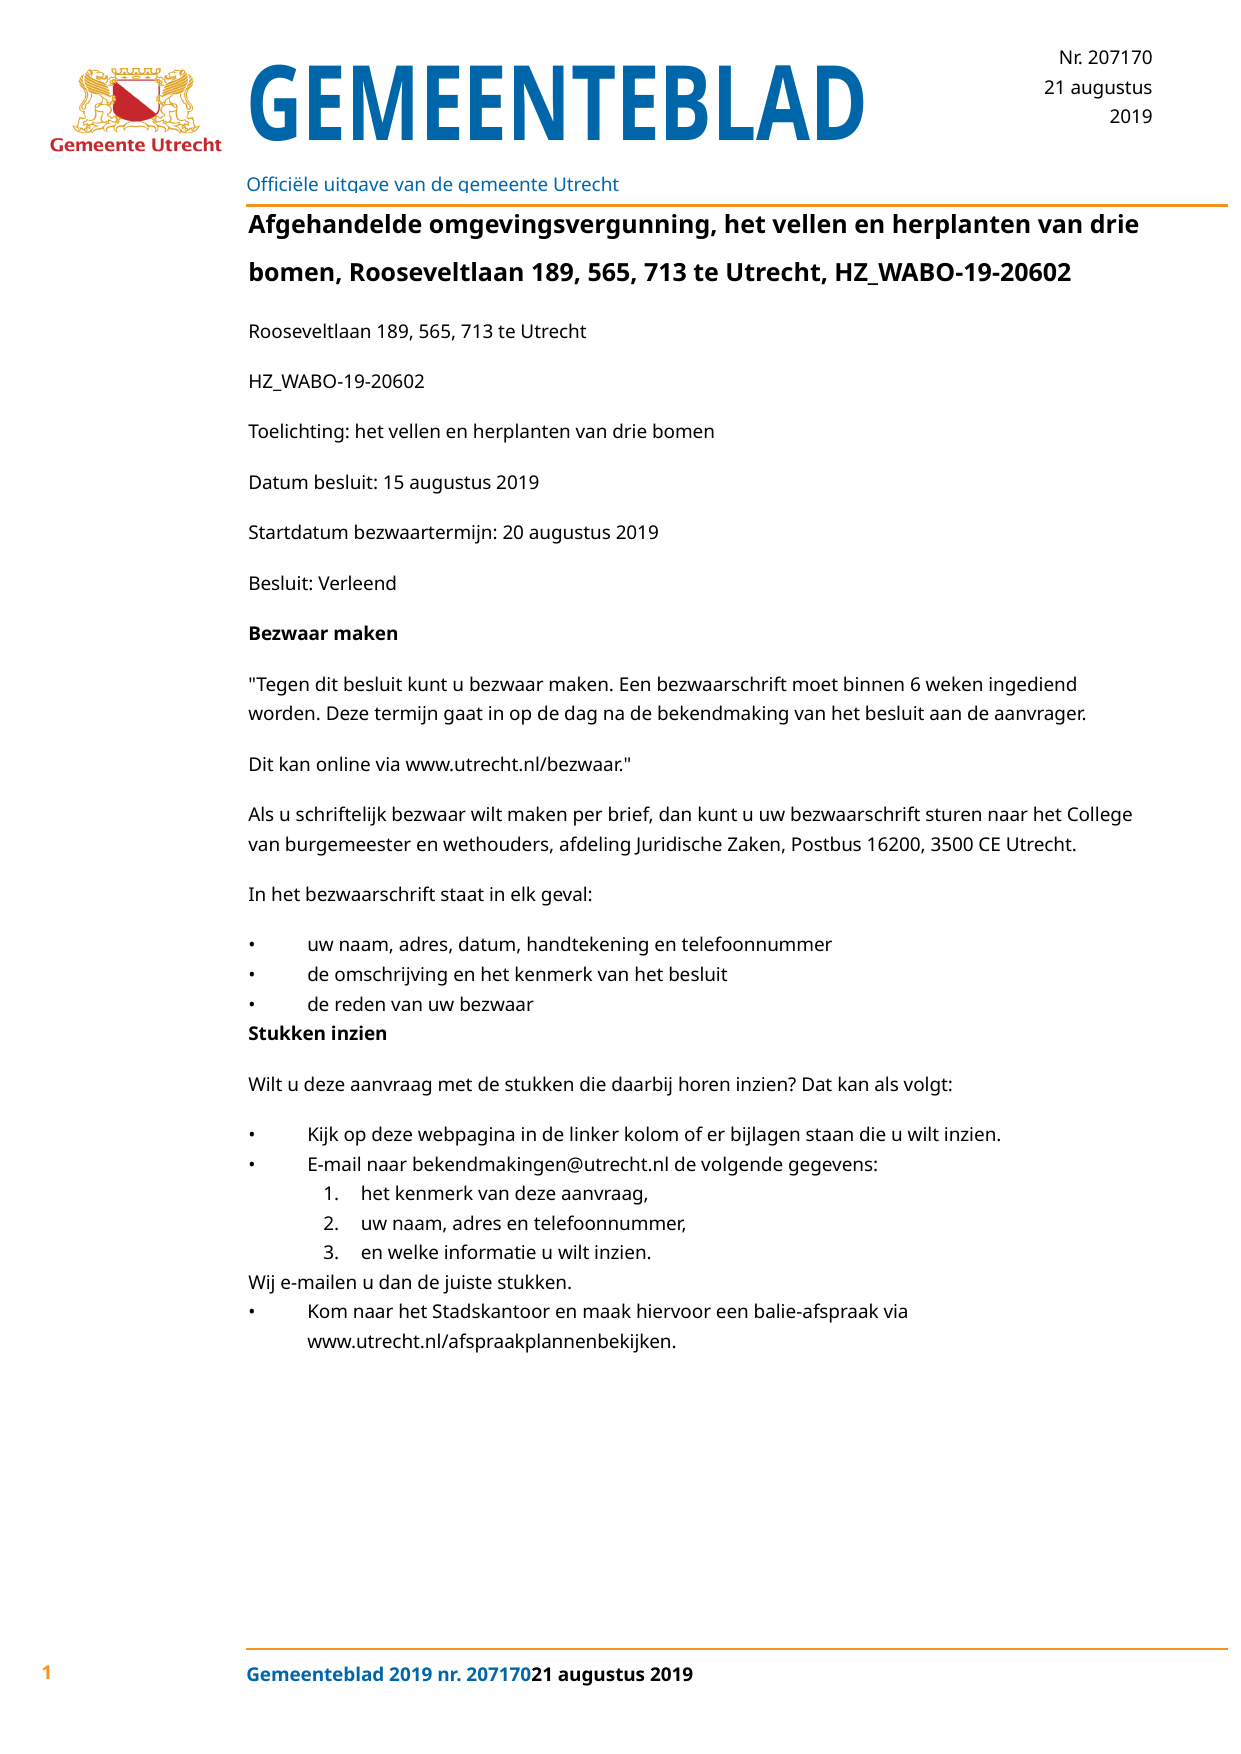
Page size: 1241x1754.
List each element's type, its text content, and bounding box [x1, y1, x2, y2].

list de reden van uw bezwaar [248, 991, 1152, 1017]
list uw naam, adres, datum, handtekening en telefoonnummer [248, 932, 1152, 957]
list en welke informatie u wilt inzien. [323, 1239, 1152, 1265]
text Besluit: Verleend [248, 570, 1152, 596]
text Datum besluit: 15 augustus 2019 [248, 469, 1152, 495]
text Startdatum bezwaartermijn: 20 augustus 2019 [248, 519, 1152, 545]
list de omschrijving en het kenmerk van het besluit [248, 961, 1152, 987]
text "Tegen dit besluit kunt u bezwaar maken. Een bezwaarschrift moet binnen 6 weken ingediend worden. Deze termijn gaat in op de dag na de bekendmaking van het besluit aan de aanvrager. [248, 671, 1152, 726]
text Toelichting: het vellen en herplanten van drie bomen [248, 419, 1152, 444]
text Wij e-mailen u dan de juiste stukken. [248, 1269, 1152, 1295]
text Wilt u deze aanvraag met de stukken die daarbij horen inzien? Dat kan als volgt: [248, 1071, 1152, 1097]
text Dit kan online via www.utrecht.nl/bezwaar." [248, 751, 1152, 777]
list uw naam, adres en telefoonnummer, [323, 1210, 1152, 1236]
text Rooseveltlaan 189, 565, 713 te Utrecht [248, 318, 1152, 344]
text HZ_WABO-19-20602 [248, 368, 1152, 394]
list Kom naar het Stadskantoor en maak hiervoor een balie-afspraak via www.utrecht.nl/afspraakplannenbekijken. [248, 1299, 1152, 1354]
text Als u schriftelijk bezwaar wilt maken per brief, dan kunt u uw bezwaarschrift sturen naar het College van burgemeester en wethouders, afdeling Juridische Zaken, Postbus 16200, 3500 CE Utrecht. [248, 801, 1152, 857]
list het kenmerk van deze aanvraag, [323, 1180, 1152, 1206]
text In het bezwaarschrift staat in elk geval: [248, 881, 1152, 907]
text Bezwaar maken [248, 620, 1152, 646]
text Stukken inzien [248, 1020, 1152, 1046]
text Afgehandelde omgevingsvergunning, het vellen en herplanten van drie bomen, Rooseveltlaan 189, 565, 713 te Utrecht, HZ_WABO-19-20602 [248, 207, 1152, 288]
list Kijk op deze webpagina in de linker kolom of er bijlagen staan die u wilt inzien. [248, 1121, 1152, 1147]
list E-mail naar bekendmakingen@utrecht.nl de volgende gegevens: [248, 1151, 1152, 1177]
picture [41, 47, 231, 172]
